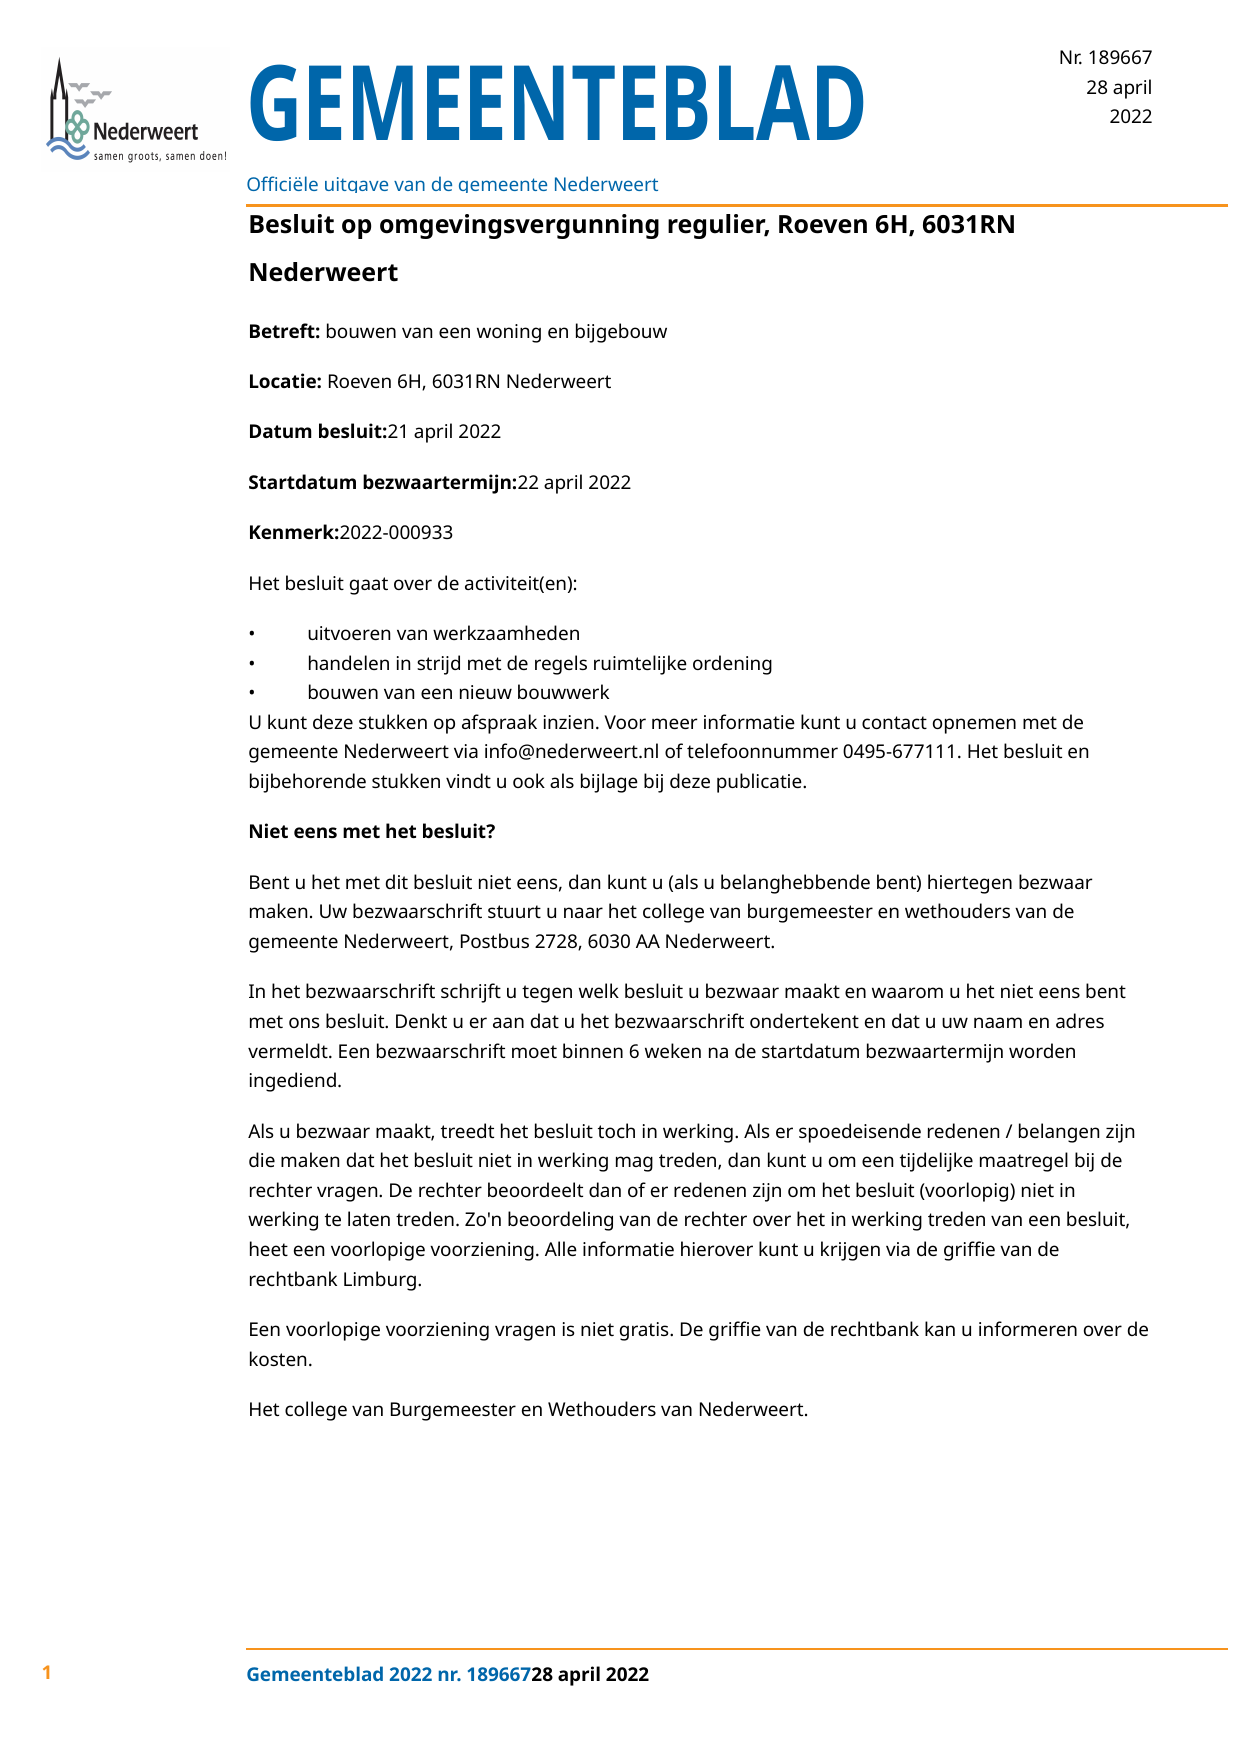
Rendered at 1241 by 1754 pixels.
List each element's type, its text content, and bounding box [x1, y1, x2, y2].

text Startdatum bezwaartermijn:22 april 2022 [248, 469, 1152, 495]
text Kenmerk:2022-000933 [248, 519, 1152, 545]
text Betreft: bouwen van een woning en bijgebouw [248, 318, 1152, 344]
text Datum besluit:21 april 2022 [248, 419, 1152, 444]
text Locatie: Roeven 6H, 6031RN Nederweert [248, 368, 1152, 394]
text Niet eens met het besluit? [248, 819, 1152, 844]
text Een voorlopige voorziening vragen is niet gratis. De griffie van de rechtbank kan u informeren over de kosten. [248, 1316, 1152, 1372]
list uitvoeren van werkzaamheden [248, 620, 1152, 646]
text Besluit op omgevingsvergunning regulier, Roeven 6H, 6031RN Nederweert [248, 207, 1152, 288]
text Als u bezwaar maakt, treedt het besluit toch in werking. Als er spoedeisende redenen / belangen zijn die maken dat het besluit niet in werking mag treden, dan kunt u om een tijdelijke maatregel bij de rechter vragen. De rechter beoordeelt dan of er redenen zijn om het besluit (voorlopig) niet in werking te laten treden. Zo'n beoordeling van de rechter over het in werking treden van een besluit, heet een voorlopige voorziening. Alle informatie hierover kunt u krijgen via de griffie van de rechtbank Limburg. [248, 1118, 1152, 1292]
list handelen in strijd met de regels ruimtelijke ordening [248, 650, 1152, 676]
text Bent u het met dit besluit niet eens, dan kunt u (als u belanghebbende bent) hiertegen bezwaar maken. Uw bezwaarschrift stuurt u naar het college van burgemeester en wethouders van de gemeente Nederweert, Postbus 2728, 6030 AA Nederweert. [248, 869, 1152, 954]
text U kunt deze stukken op afspraak inzien. Voor meer informatie kunt u contact opnemen met de gemeente Nederweert via info@nederweert.nl of telefoonnummer 0495-677111. Het besluit en bijbehorende stukken vindt u ook als bijlage bij deze publicatie. [248, 709, 1152, 794]
text Het college van Burgemeester en Wethouders van Nederweert. [248, 1396, 1152, 1422]
text In het bezwaarschrift schrijft u tegen welk besluit u bezwaar maakt en waarom u het niet eens bent met ons besluit. Denkt u er aan dat u het bezwaarschrift ondertekent en dat u uw naam en adres vermeldt. Een bezwaarschrift moet binnen 6 weken na de startdatum bezwaartermijn worden ingediend. [248, 979, 1152, 1093]
list bouwen van een nieuw bouwwerk [248, 679, 1152, 705]
picture [41, 47, 231, 172]
text Het besluit gaat over de activiteit(en): [248, 570, 1152, 596]
